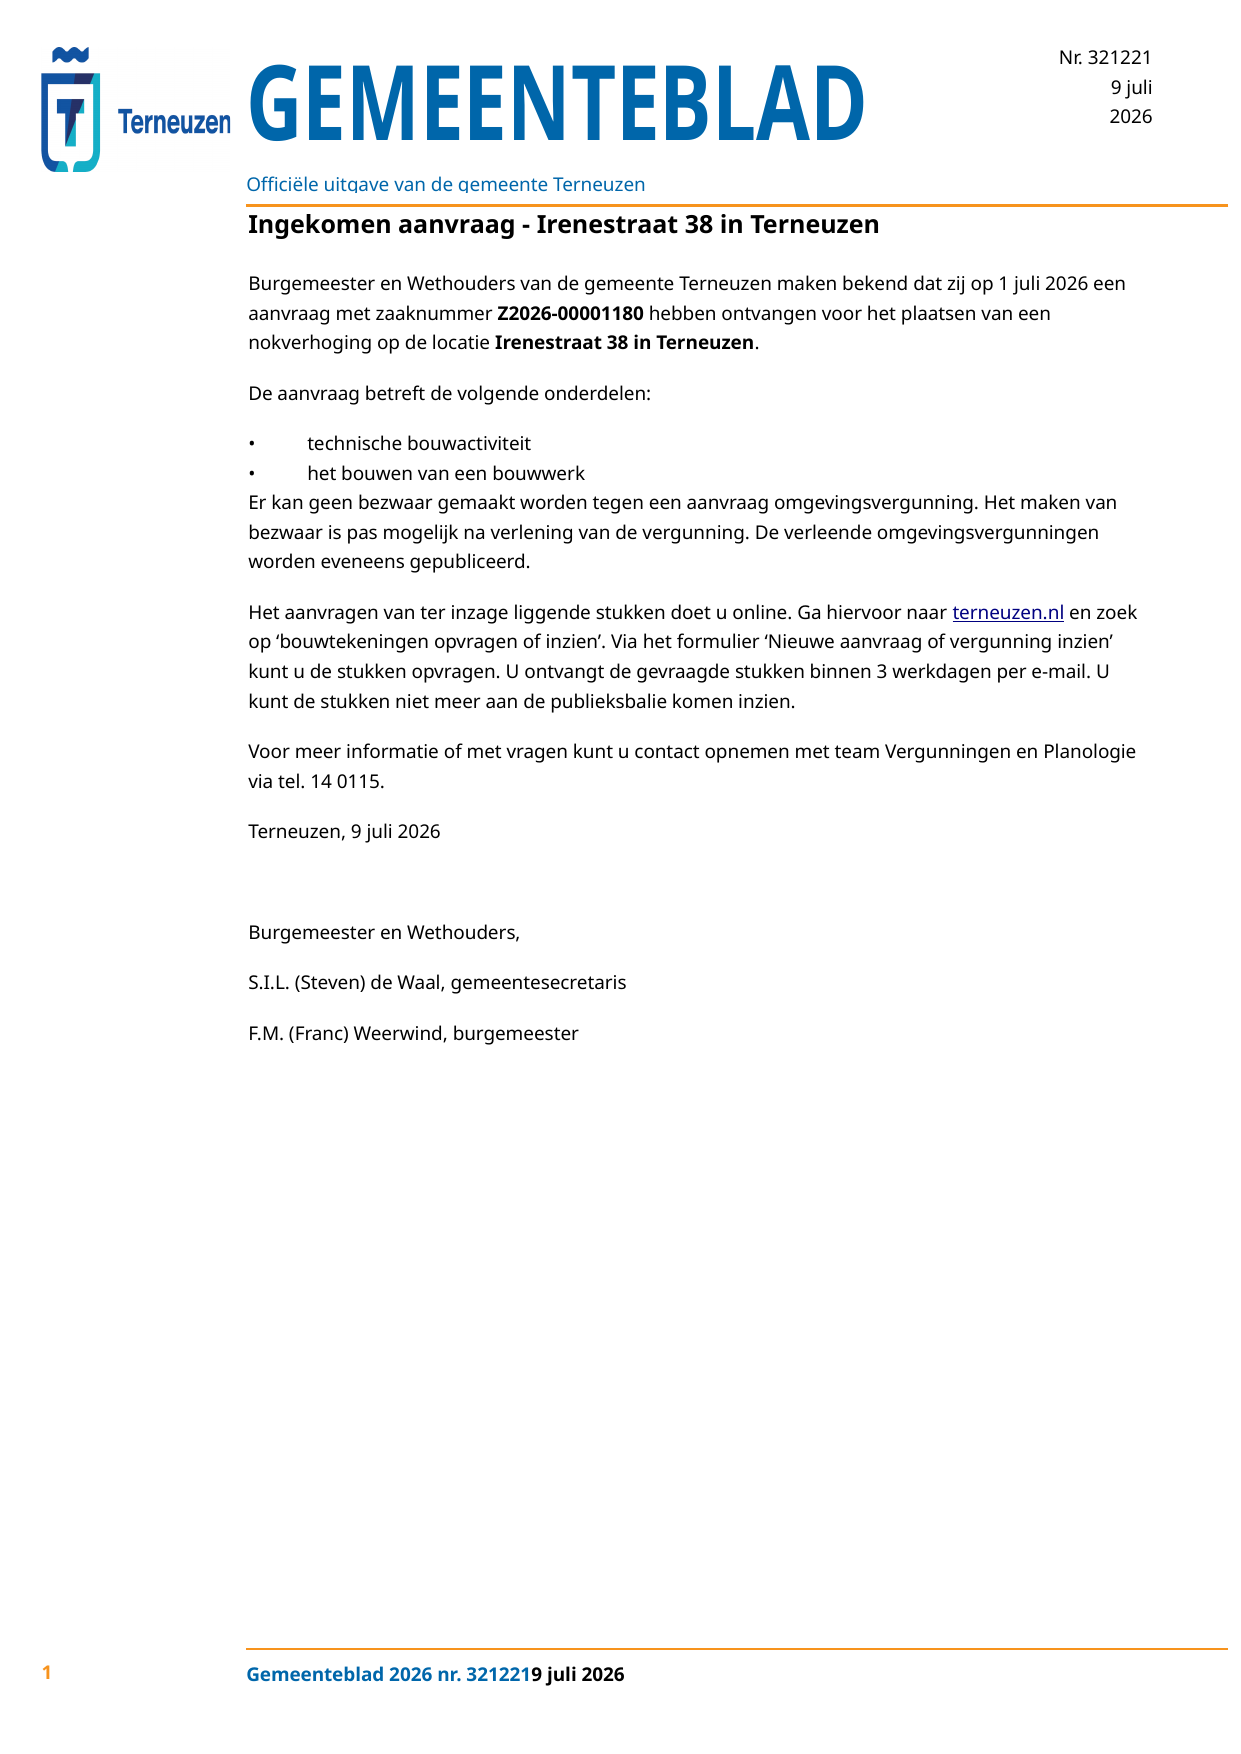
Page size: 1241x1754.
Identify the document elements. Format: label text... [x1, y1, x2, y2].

text S.I.L. (Steven) de Waal, gemeentesecretaris [248, 969, 1152, 995]
list technische bouwactiviteit [248, 430, 1152, 456]
list het bouwen van een bouwwerk [248, 460, 1152, 486]
text Voor meer informatie of met vragen kunt u contact opnemen met team Vergunningen en Planologie via tel. 14 0115. [248, 738, 1152, 793]
text Het aanvragen van ter inzage liggende stukken doet u online. Ga hiervoor naar terneuzen.nl en zoek op ‘bouwtekeningen opvragen of inzien’. Via het formulier ‘Nieuwe aanvraag of vergunning inzien’ kunt u de stukken opvragen. U ontvangt de gevraagde stukken binnen 3 werkdagen per e-mail. U kunt de stukken niet meer aan de publieksbalie komen inzien. [248, 599, 1152, 713]
text Burgemeester en Wethouders, [248, 919, 1152, 945]
text Ingekomen aanvraag - Irenestraat 38 in Terneuzen [248, 207, 1152, 241]
text De aanvraag betreft de volgende onderdelen: [248, 380, 1152, 406]
picture [41, 47, 231, 172]
text Terneuzen, 9 juli 2026 [248, 818, 1152, 844]
text F.M. (Franc) Weerwind, burgemeester [248, 1020, 1152, 1046]
text Burgemeester en Wethouders van de gemeente Terneuzen maken bekend dat zij op 1 juli 2026 een aanvraag met zaaknummer Z2026-00001180 hebben ontvangen voor het plaatsen van een nokverhoging op de locatie Irenestraat 38 in Terneuzen. [248, 270, 1152, 355]
text Er kan geen bezwaar gemaakt worden tegen een aanvraag omgevingsvergunning. Het maken van bezwaar is pas mogelijk na verlening van de vergunning. De verleende omgevingsvergunningen worden eveneens gepubliceerd. [248, 489, 1152, 574]
